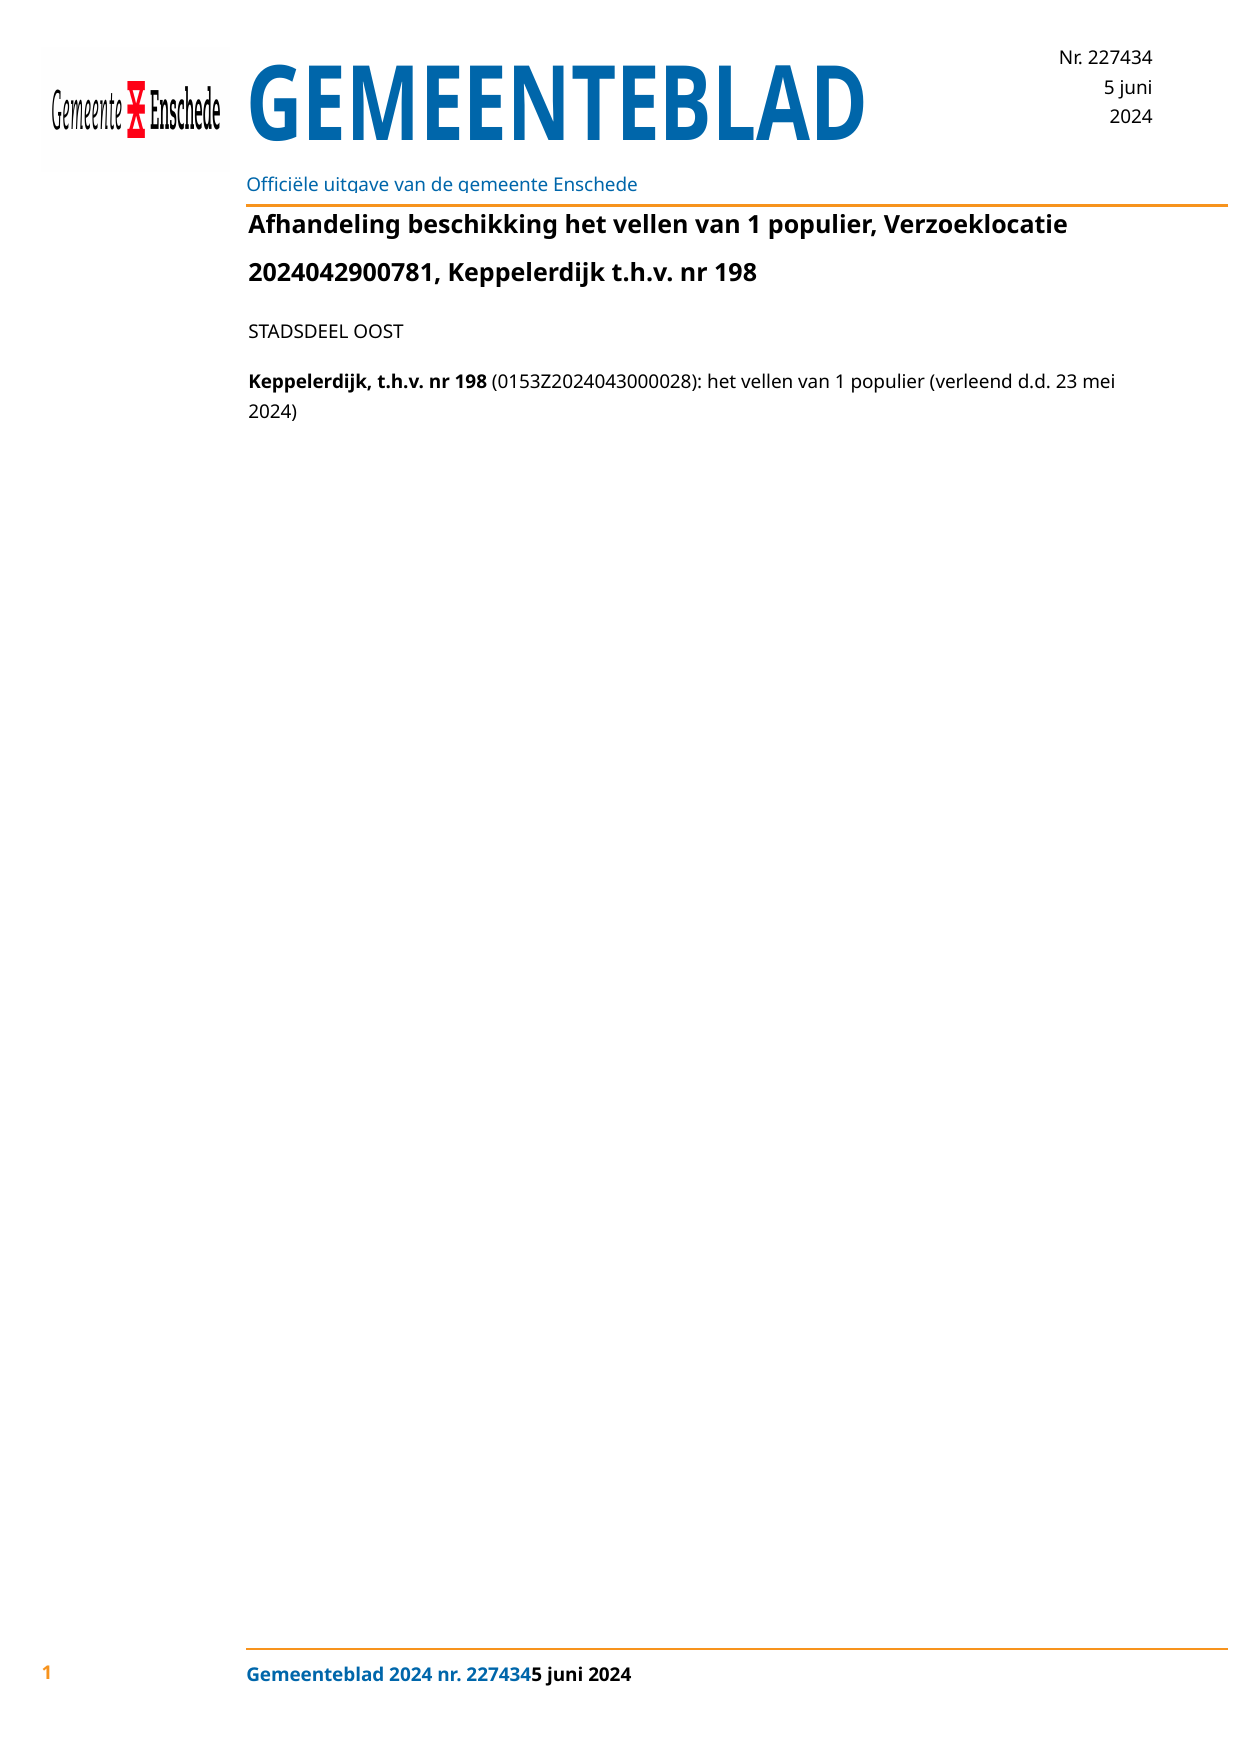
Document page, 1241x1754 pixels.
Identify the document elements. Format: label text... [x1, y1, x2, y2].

text STADSDEEL OOST [248, 318, 1152, 344]
text Keppelerdijk, t.h.v. nr 198 (0153Z2024043000028): het vellen van 1 populier (verleend d.d. 23 mei 2024) [248, 368, 1152, 424]
picture [41, 47, 231, 172]
text Afhandeling beschikking het vellen van 1 populier, Verzoeklocatie 2024042900781, Keppelerdijk t.h.v. nr 198 [248, 207, 1152, 288]
